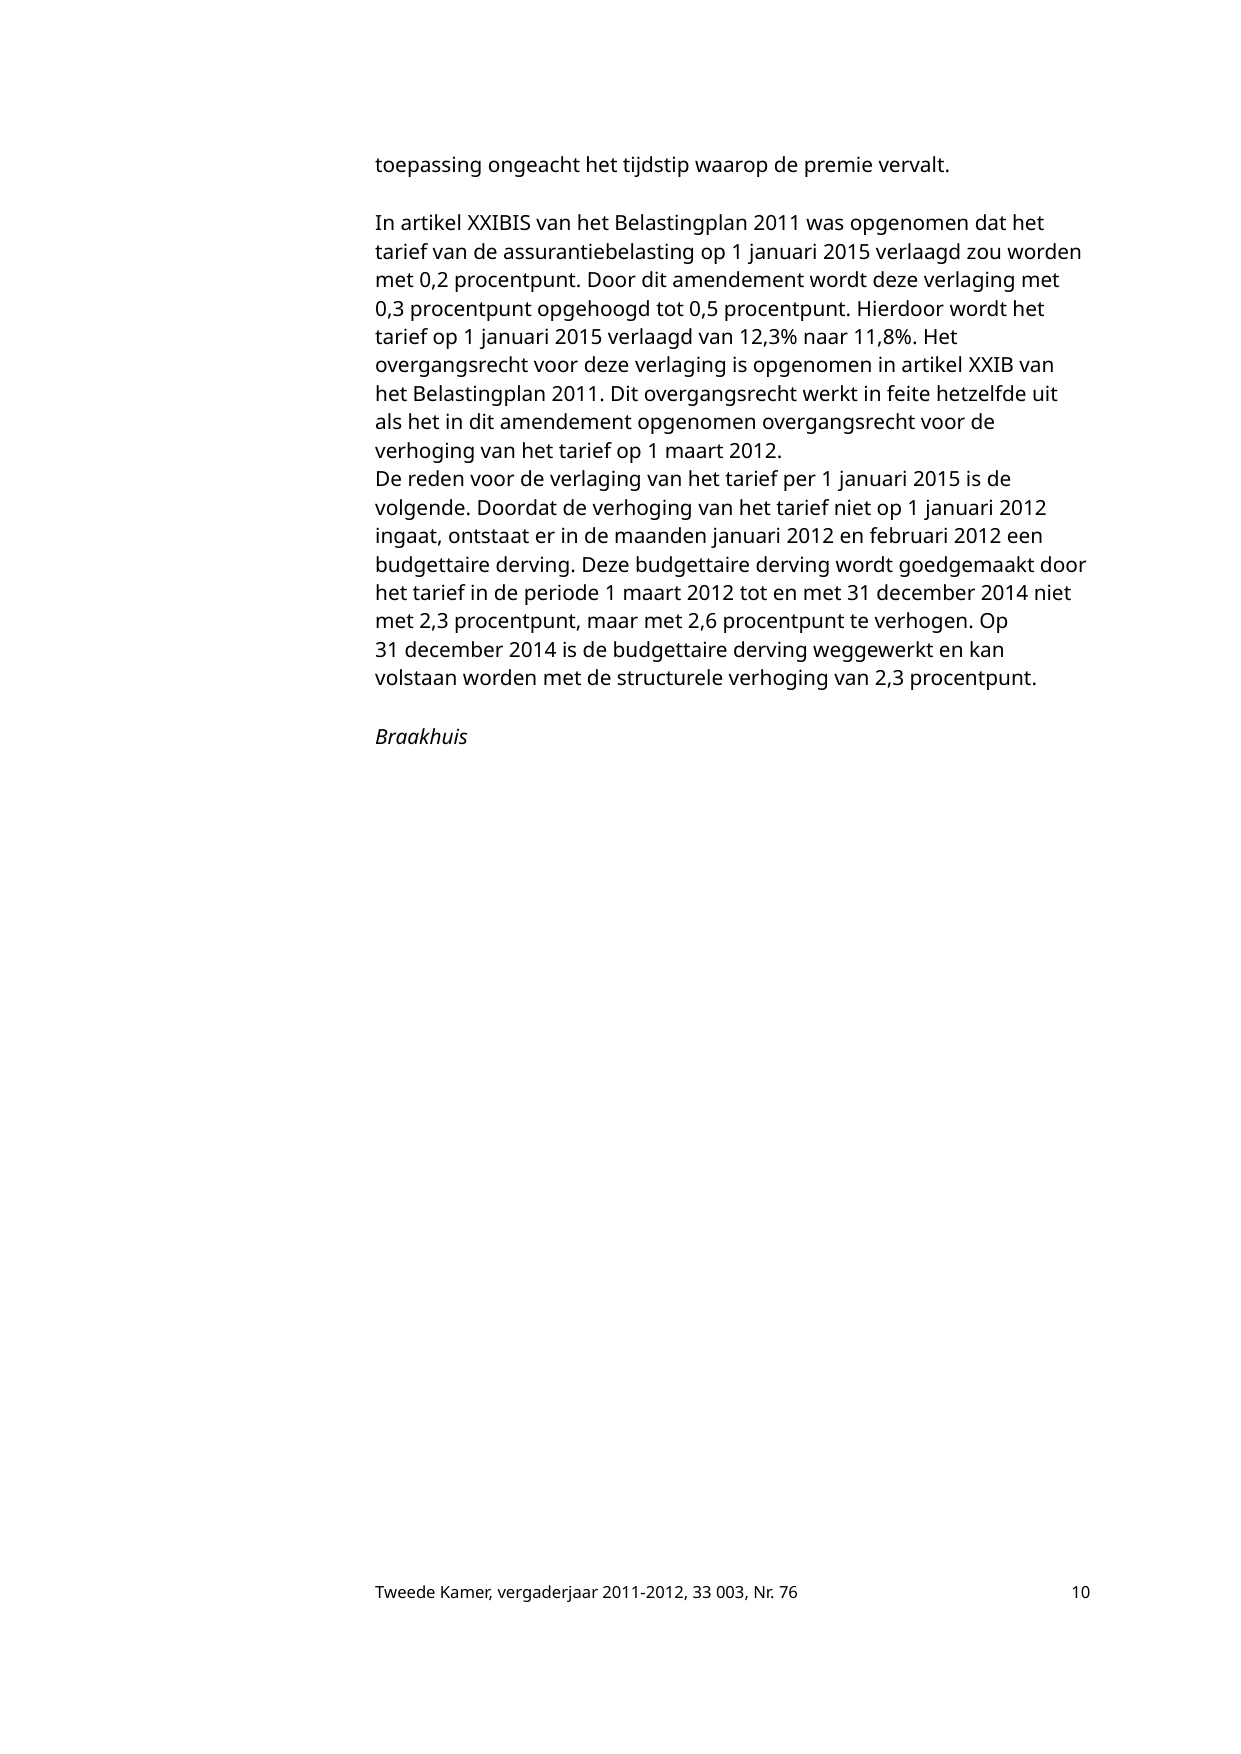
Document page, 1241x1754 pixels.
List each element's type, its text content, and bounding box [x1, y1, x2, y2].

text In artikel XXIBIS van het Belastingplan 2011 was opgenomen dat het tarief van de assurantiebelasting op 1 januari 2015 verlaagd zou worden met 0,2 procentpunt. Door dit amendement wordt deze verlaging met 0,3 procentpunt opgehoogd tot 0,5 procentpunt. Hierdoor wordt het tarief op 1 januari 2015 verlaagd van 12,3% naar 11,8%. Het overgangsrecht voor deze verlaging is opgenomen in artikel XXIB van het Belastingplan 2011. Dit overgangsrecht werkt in feite hetzelfde uit als het in dit amendement opgenomen overgangsrecht voor de verhoging van het tarief op 1 maart 2012. [375, 208, 1090, 464]
text Braakhuis [375, 722, 1090, 750]
text toepassing ongeacht het tijdstip waarop de premie vervalt. [375, 150, 1090, 178]
text De reden voor de verlaging van het tarief per 1 januari 2015 is de volgende. Doordat de verhoging van het tarief niet op 1 januari 2012 ingaat, ontstaat er in de maanden januari 2012 en februari 2012 een budgettaire derving. Deze budgettaire derving wordt goedgemaakt door het tarief in de periode 1 maart 2012 tot en met 31 december 2014 niet met 2,3 procentpunt, maar met 2,6 procentpunt te verhogen. Op 31 december 2014 is de budgettaire derving weggewerkt en kan volstaan worden met de structurele verhoging van 2,3 procentpunt. [375, 464, 1090, 692]
